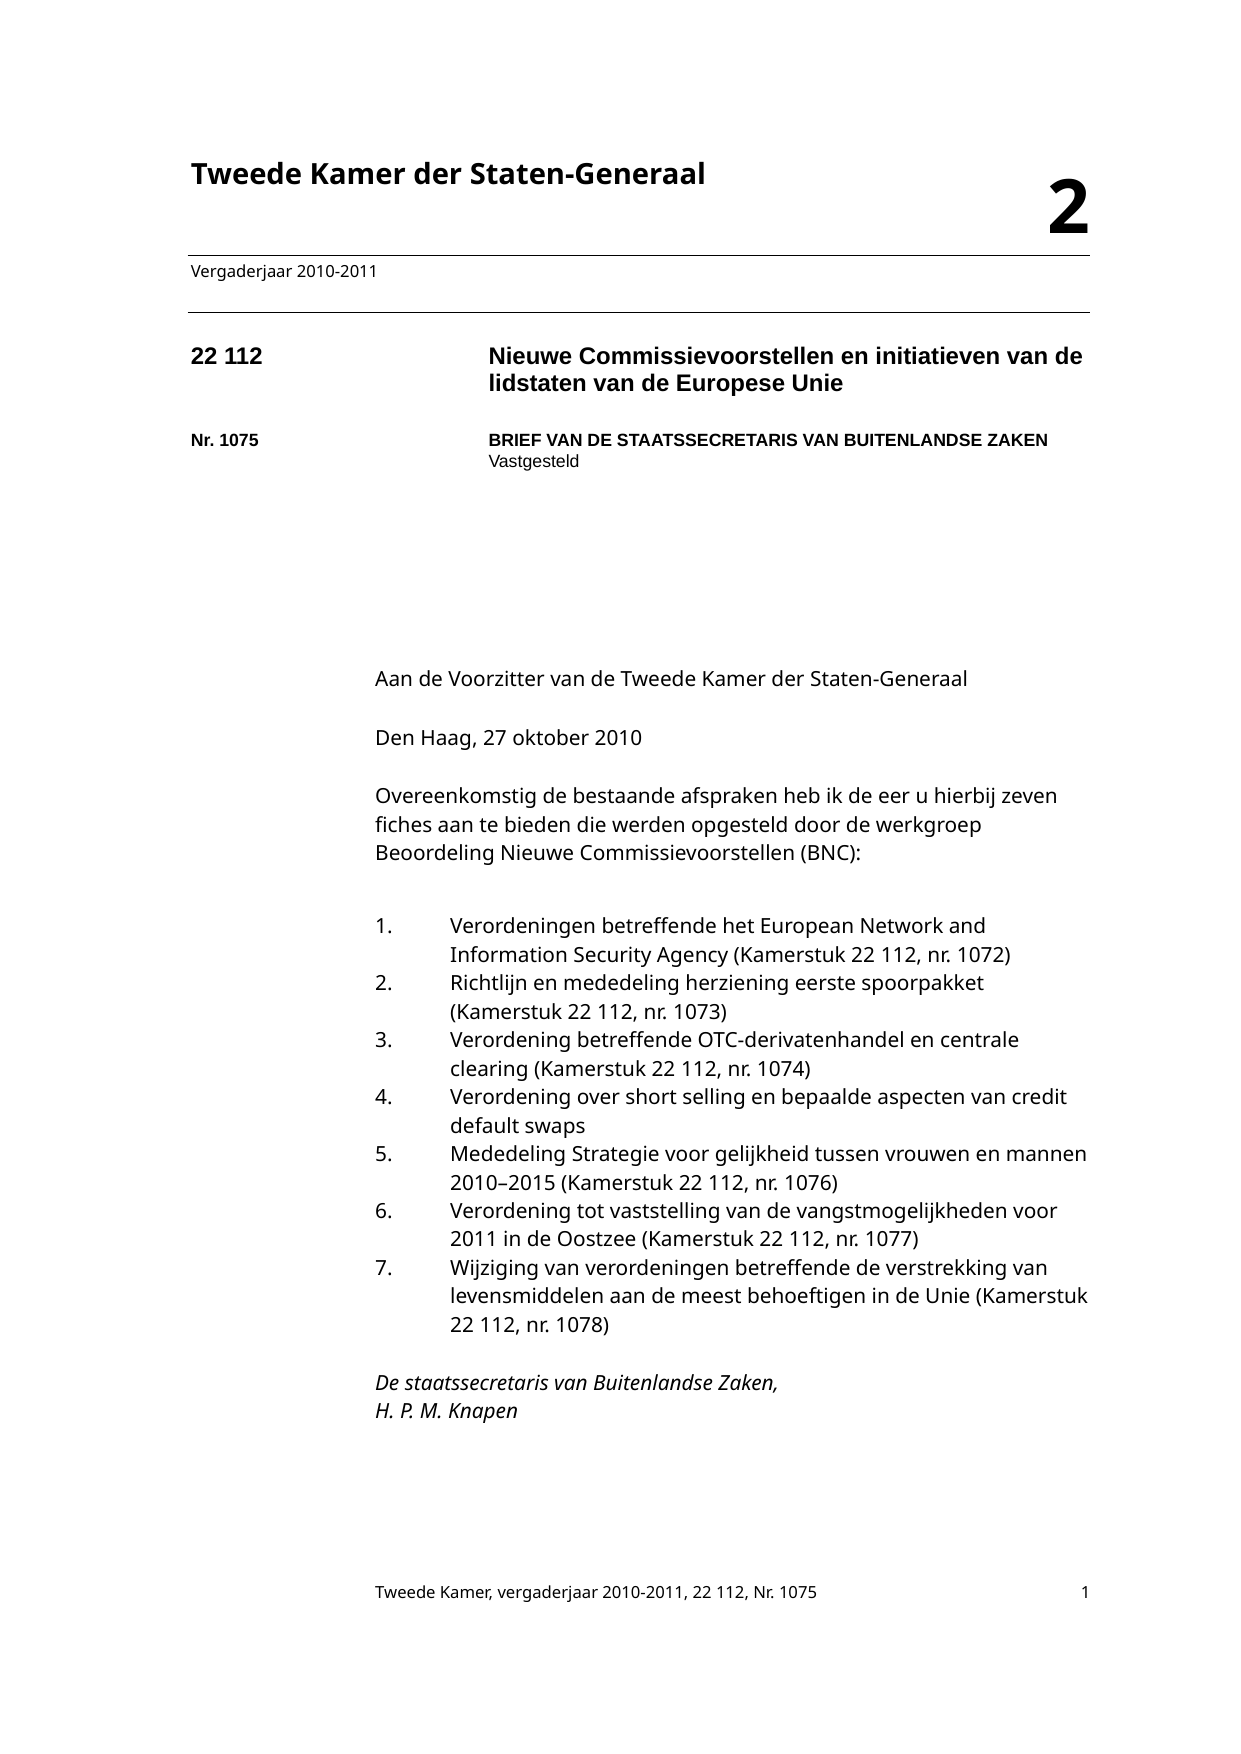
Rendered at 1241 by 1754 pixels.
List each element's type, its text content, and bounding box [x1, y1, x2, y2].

table_header Tweede Kamer der Staten-Generaal [188, 150, 909, 255]
table_cell Nr. 1075 [188, 427, 485, 546]
list Verordening tot vaststelling van de vangstmogelijkheden voor 2011 in de Oostzee (Kamerstuk 22 112, nr. 1077) [375, 1196, 1090, 1253]
list Verordening over short selling en bepaalde aspecten van credit default swaps [375, 1082, 1090, 1139]
text H. P. M. Knapen [375, 1397, 1090, 1425]
table_cell [188, 313, 485, 339]
list Richtlijn en mededeling herziening eerste spoorpakket (Kamerstuk 22 112, nr. 1073) [375, 968, 1090, 1025]
table_cell [485, 313, 1090, 339]
table_cell Vergaderjaar 2010-2011 [188, 256, 485, 312]
text Aan de Voorzitter van de Tweede Kamer der Staten-Generaal [375, 664, 1090, 693]
list Wijziging van verordeningen betreffende de verstrekking van levensmiddelen aan de meest behoeftigen in de Unie (Kamerstuk 22 112, nr. 1078) [375, 1253, 1090, 1338]
table_cell Nieuwe Commissievoorstellen en initiatieven van de lidstaten van de Europese Unie [485, 339, 1090, 427]
list Mededeling Strategie voor gelijkheid tussen vrouwen en mannen 2010–2015 (Kamerstuk 22 112, nr. 1076) [375, 1139, 1090, 1196]
text Overeenkomstig de bestaande afspraken heb ik de eer u hierbij zeven fiches aan te bieden die werden opgesteld door de werkgroep Beoordeling Nieuwe Commissievoorstellen (BNC): [375, 781, 1090, 867]
table_cell BRIEF VAN DE STAATSSECRETARIS VAN BUITENLANDSE ZAKEN Vastgesteld [485, 427, 1090, 546]
list Verordeningen betreffende het European Network and Information Security Agency (Kamerstuk 22 112, nr. 1072) [375, 912, 1090, 968]
table_cell [485, 256, 1090, 312]
table_header 2 [910, 150, 1090, 255]
text Den Haag, 27 oktober 2010 [375, 723, 1090, 751]
text De staatssecretaris van Buitenlandse Zaken, [375, 1368, 1090, 1397]
list Verordening betreffende OTC-derivatenhandel en centrale clearing (Kamerstuk 22 112, nr. 1074) [375, 1025, 1090, 1082]
table_cell 22 112 [188, 339, 485, 427]
